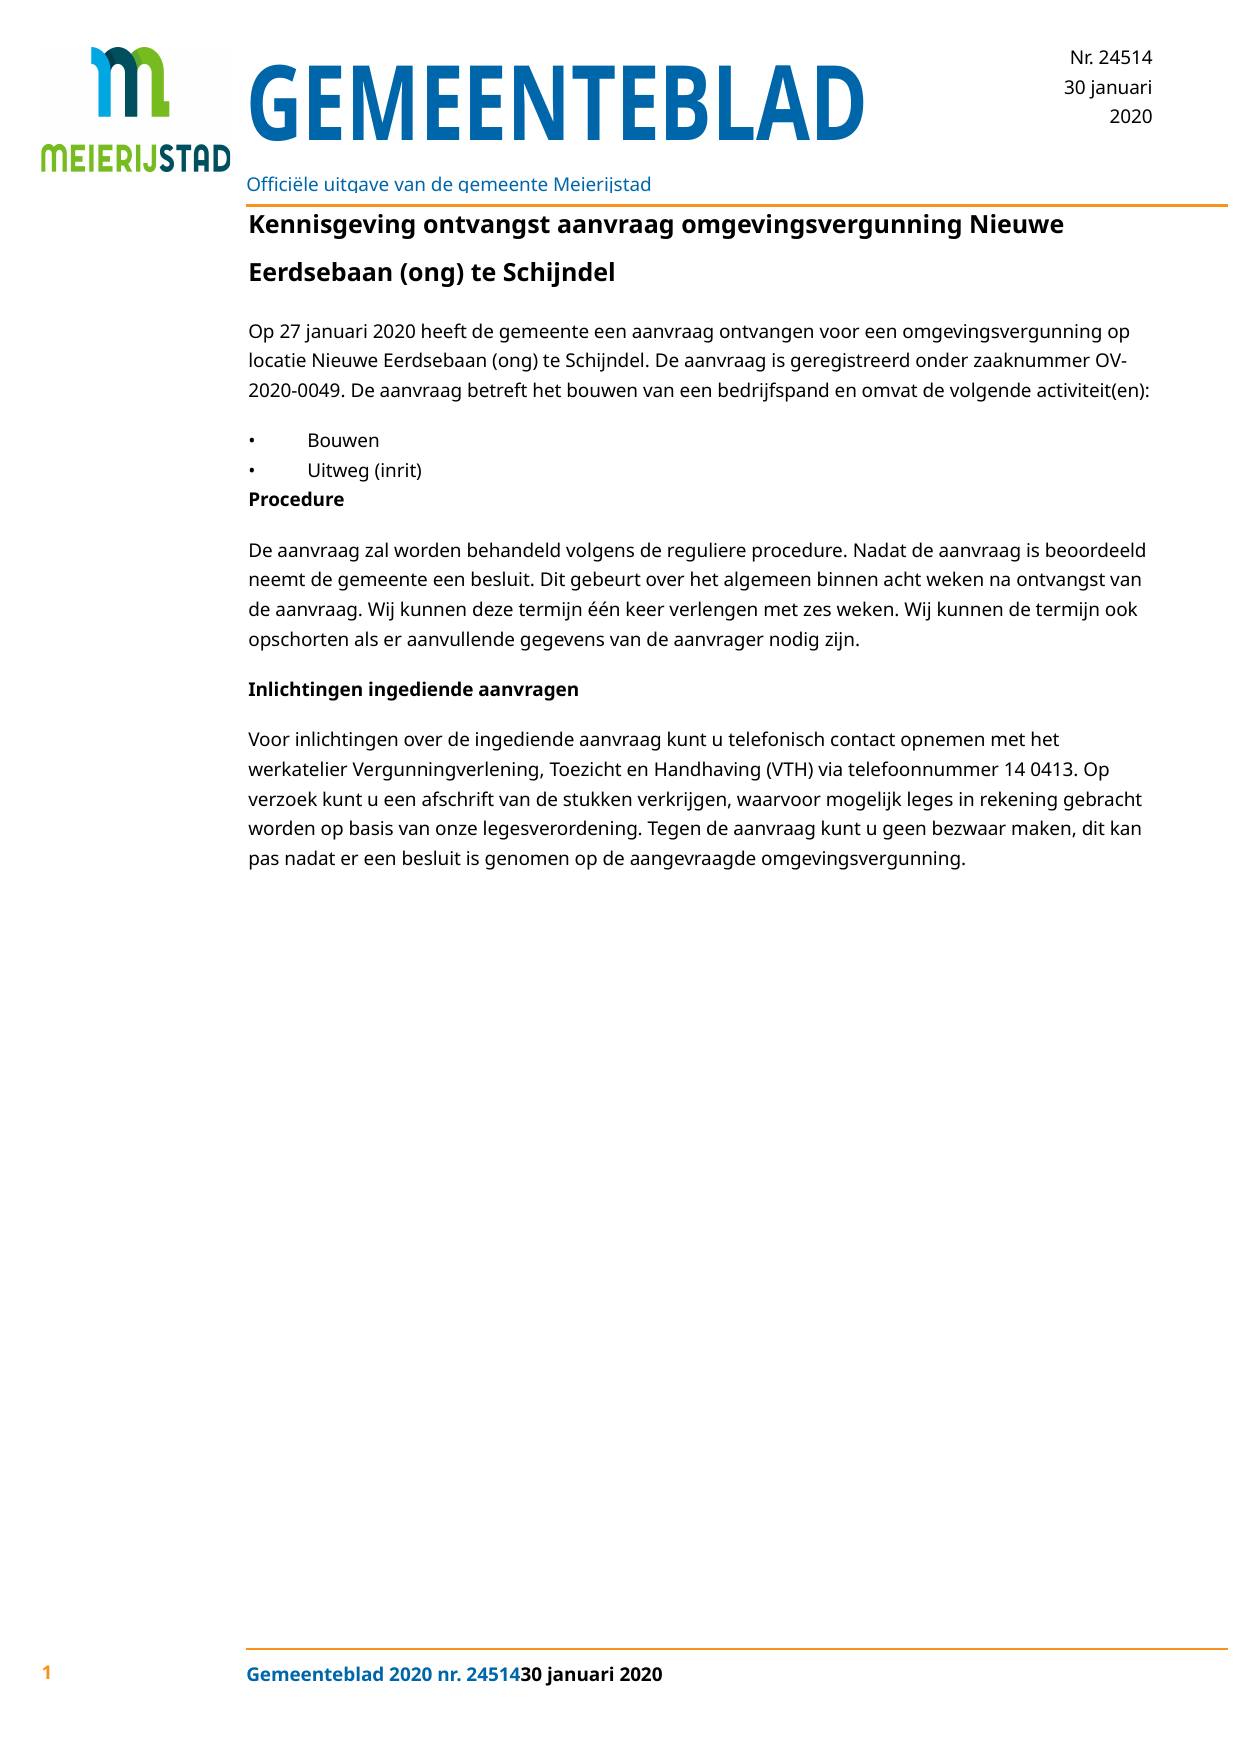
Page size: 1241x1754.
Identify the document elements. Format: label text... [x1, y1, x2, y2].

text Voor inlichtingen over de ingediende aanvraag kunt u telefonisch contact opnemen met het werkatelier Vergunningverlening, Toezicht en Handhaving (VTH) via telefoonnummer 14 0413. Op verzoek kunt u een afschrift van de stukken verkrijgen, waarvoor mogelijk leges in rekening gebracht worden op basis van onze legesverordening. Tegen de aanvraag kunt u geen bezwaar maken, dit kan pas nadat er een besluit is genomen op de aangevraagde omgevingsvergunning. [248, 727, 1152, 871]
text Kennisgeving ontvangst aanvraag omgevingsvergunning Nieuwe Eerdsebaan (ong) te Schijndel [248, 207, 1152, 288]
text De aanvraag zal worden behandeld volgens de reguliere procedure. Nadat de aanvraag is beoordeeld neemt de gemeente een besluit. Dit gebeurt over het algemeen binnen acht weken na ontvangst van de aanvraag. Wij kunnen deze termijn één keer verlengen met zes weken. Wij kunnen de termijn ook opschorten als er aanvullende gegevens van de aanvrager nodig zijn. [248, 537, 1152, 652]
text Inlichtingen ingediende aanvragen [248, 676, 1152, 702]
list Uitweg (inrit) [248, 457, 1152, 483]
list Bouwen [248, 427, 1152, 453]
text Procedure [248, 487, 1152, 512]
text Op 27 januari 2020 heeft de gemeente een aanvraag ontvangen voor een omgevingsvergunning op locatie Nieuwe Eerdsebaan (ong) te Schijndel. De aanvraag is geregistreerd onder zaaknummer OV-2020-0049. De aanvraag betreft het bouwen van een bedrijfspand en omvat de volgende activiteit(en): [248, 318, 1152, 403]
picture [41, 47, 231, 172]
